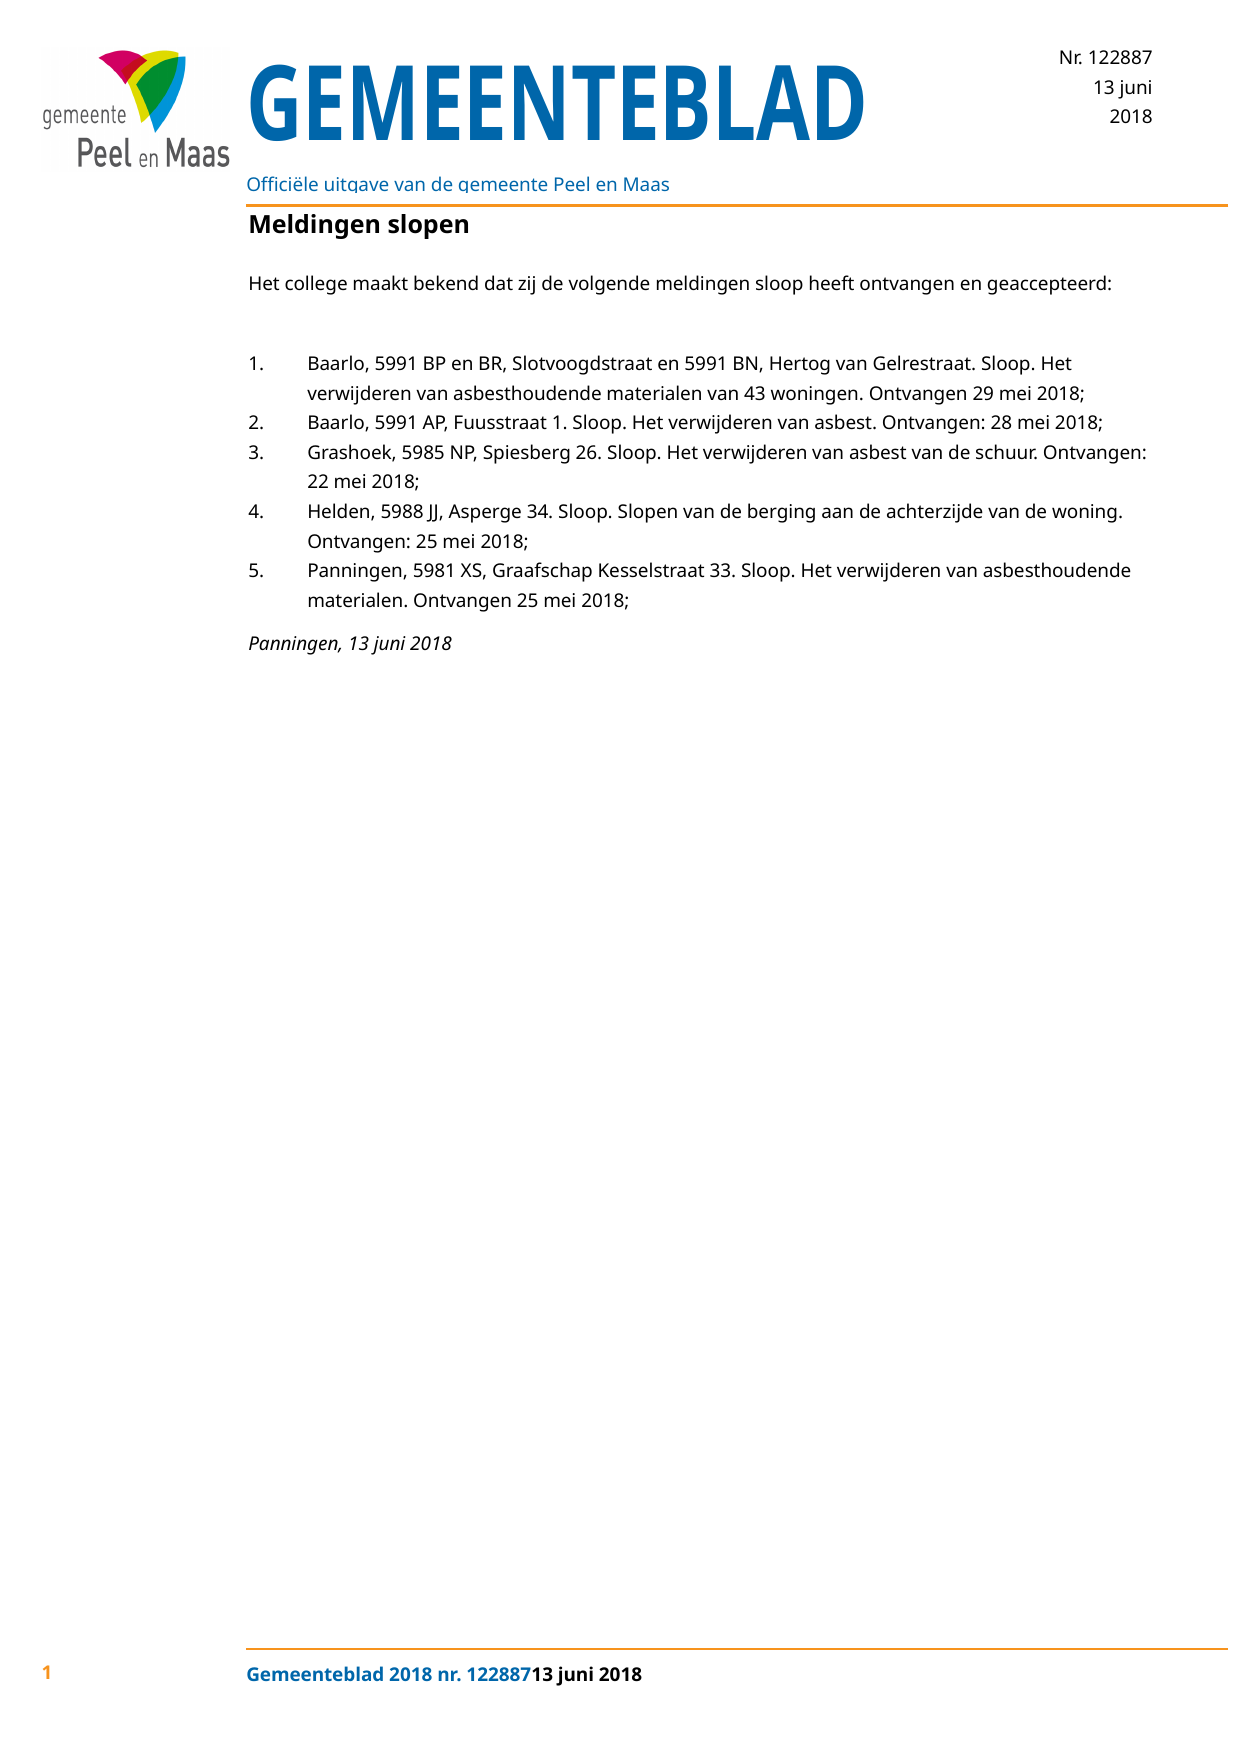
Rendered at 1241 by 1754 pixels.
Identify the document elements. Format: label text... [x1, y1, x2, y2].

list Baarlo, 5991 BP en BR, Slotvoogdstraat en 5991 BN, Hertog van Gelrestraat. Sloop. Het verwijderen van asbesthoudende materialen van 43 woningen. Ontvangen 29 mei 2018; [248, 350, 1152, 406]
list Baarlo, 5991 AP, Fuusstraat 1. Sloop. Het verwijderen van asbest. Ontvangen: 28 mei 2018; [248, 409, 1152, 435]
text Het college maakt bekend dat zij de volgende meldingen sloop heeft ontvangen en geaccepteerd: [248, 270, 1152, 296]
list Panningen, 5981 XS, Graafschap Kesselstraat 33. Sloop. Het verwijderen van asbesthoudende materialen. Ontvangen 25 mei 2018; [248, 557, 1152, 613]
text Meldingen slopen [248, 207, 1152, 241]
list Helden, 5988 JJ, Asperge 34. Sloop. Slopen van de berging aan de achterzijde van de woning. Ontvangen: 25 mei 2018; [248, 498, 1152, 553]
list Grashoek, 5985 NP, Spiesberg 26. Sloop. Het verwijderen van asbest van de schuur. Ontvangen: 22 mei 2018; [248, 439, 1152, 494]
picture [41, 47, 231, 172]
text Panningen, 13 juni 2018 [248, 630, 1152, 656]
